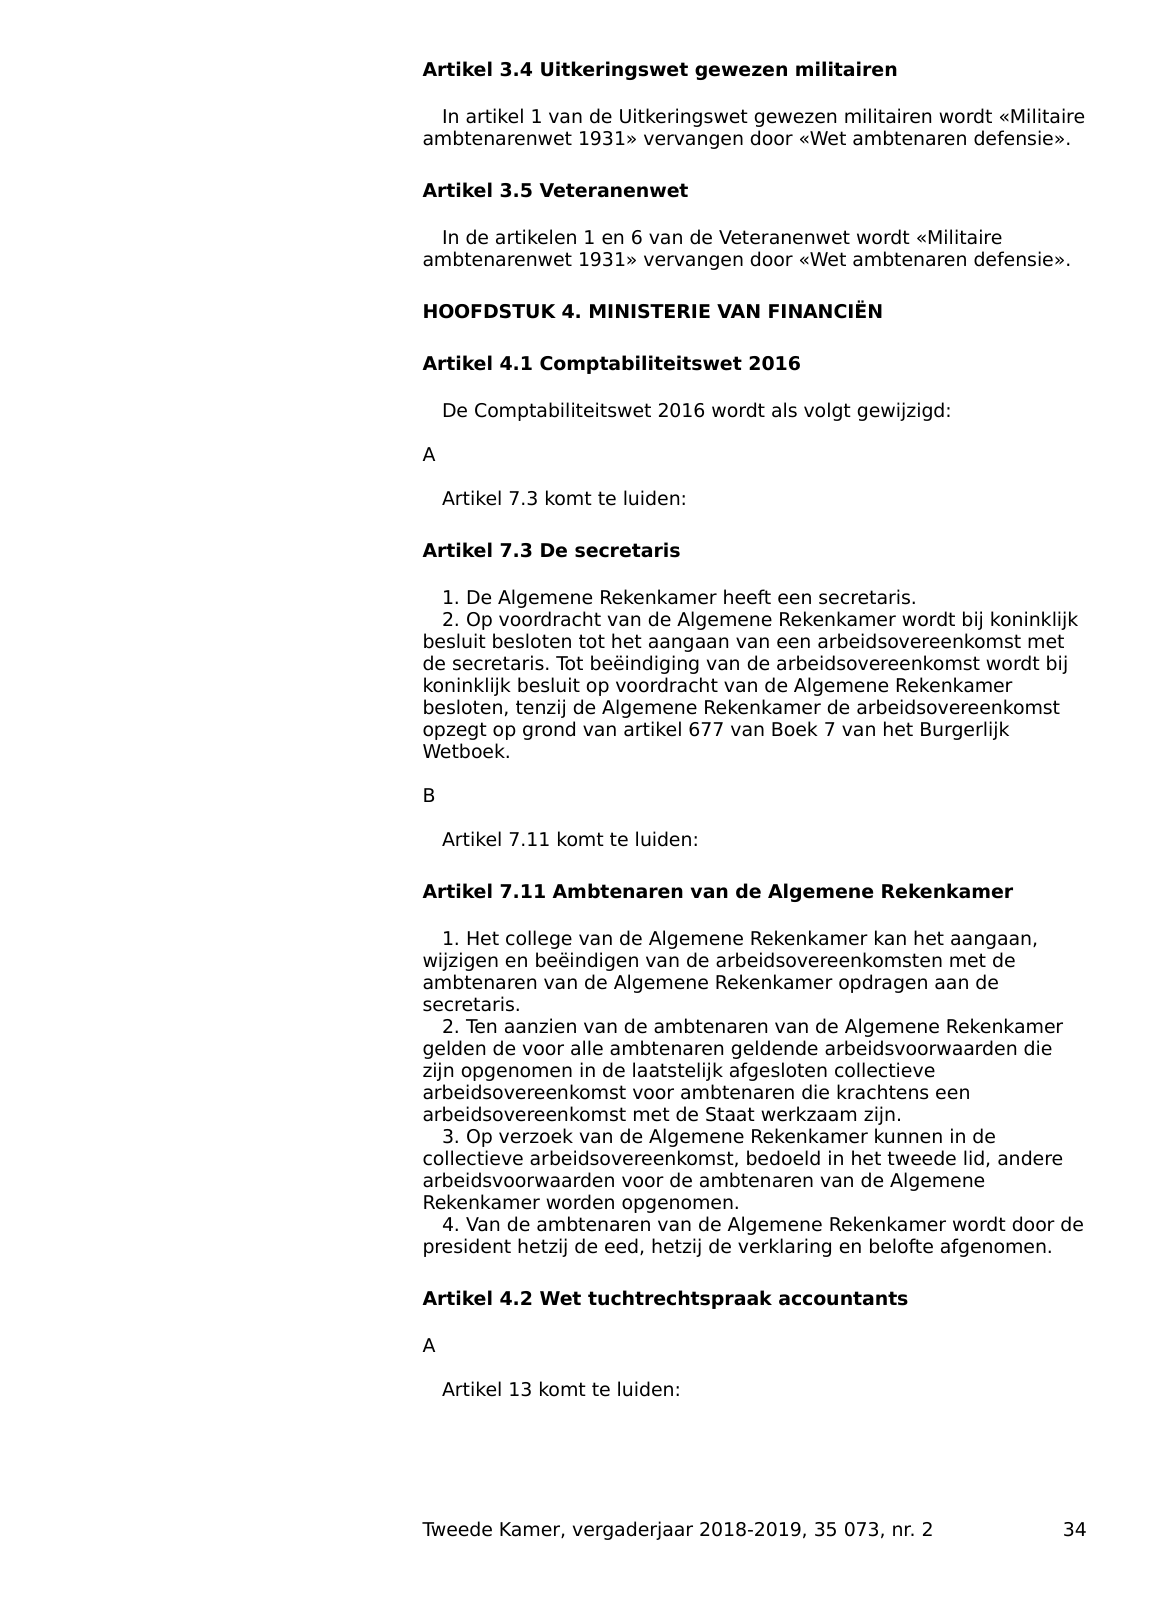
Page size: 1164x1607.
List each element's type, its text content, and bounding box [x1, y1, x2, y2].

text In artikel 1 van de Uitkeringswet gewezen militairen wordt «Militaire ambtenarenwet 1931» vervangen door «Wet ambtenaren defensie». [422, 106, 1087, 150]
text Artikel 13 komt te luiden: [422, 1379, 1087, 1401]
subtitle Artikel 7.3 De secretaris [422, 540, 1087, 562]
text In de artikelen 1 en 6 van de Veteranenwet wordt «Militaire ambtenarenwet 1931» vervangen door «Wet ambtenaren defensie». [422, 227, 1087, 271]
text 1. De Algemene Rekenkamer heeft een secretaris. [422, 587, 1087, 609]
text Artikel 7.11 komt te luiden: [422, 829, 1087, 851]
text A [422, 444, 1087, 466]
text 3. Op verzoek van de Algemene Rekenkamer kunnen in de collectieve arbeidsovereenkomst, bedoeld in het tweede lid, andere arbeidsvoorwaarden voor de ambtenaren van de Algemene Rekenkamer worden opgenomen. [422, 1126, 1087, 1214]
text 2. Op voordracht van de Algemene Rekenkamer wordt bij koninklijk besluit besloten tot het aangaan van een arbeidsovereenkomst met de secretaris. Tot beëindiging van de arbeidsovereenkomst wordt bij koninklijk besluit op voordracht van de Algemene Rekenkamer besloten, tenzij de Algemene Rekenkamer de arbeidsovereenkomst opzegt op grond van artikel 677 van Boek 7 van het Burgerlijk Wetboek. [422, 609, 1087, 763]
text Artikel 7.3 komt te luiden: [422, 488, 1087, 510]
subtitle Artikel 3.5 Veteranenwet [422, 180, 1087, 202]
subtitle Artikel 4.1 Comptabiliteitswet 2016 [422, 353, 1087, 375]
text B [422, 785, 1087, 807]
text 1. Het college van de Algemene Rekenkamer kan het aangaan, wijzigen en beëindigen van de arbeidsovereenkomsten met de ambtenaren van de Algemene Rekenkamer opdragen aan de secretaris. [422, 928, 1087, 1016]
text A [422, 1335, 1087, 1357]
text 2. Ten aanzien van de ambtenaren van de Algemene Rekenkamer gelden de voor alle ambtenaren geldende arbeidsvoorwaarden die zijn opgenomen in de laatstelijk afgesloten collectieve arbeidsovereenkomst voor ambtenaren die krachtens een arbeidsovereenkomst met de Staat werkzaam zijn. [422, 1016, 1087, 1126]
subtitle Artikel 7.11 Ambtenaren van de Algemene Rekenkamer [422, 881, 1087, 903]
subtitle HOOFDSTUK 4. MINISTERIE VAN FINANCIËN [422, 301, 1087, 323]
subtitle Artikel 4.2 Wet tuchtrechtspraak accountants [422, 1288, 1087, 1310]
text 4. Van de ambtenaren van de Algemene Rekenkamer wordt door de president hetzij de eed, hetzij de verklaring en belofte afgenomen. [422, 1214, 1087, 1258]
text De Comptabiliteitswet 2016 wordt als volgt gewijzigd: [422, 400, 1087, 422]
subtitle Artikel 3.4 Uitkeringswet gewezen militairen [422, 59, 1087, 81]
